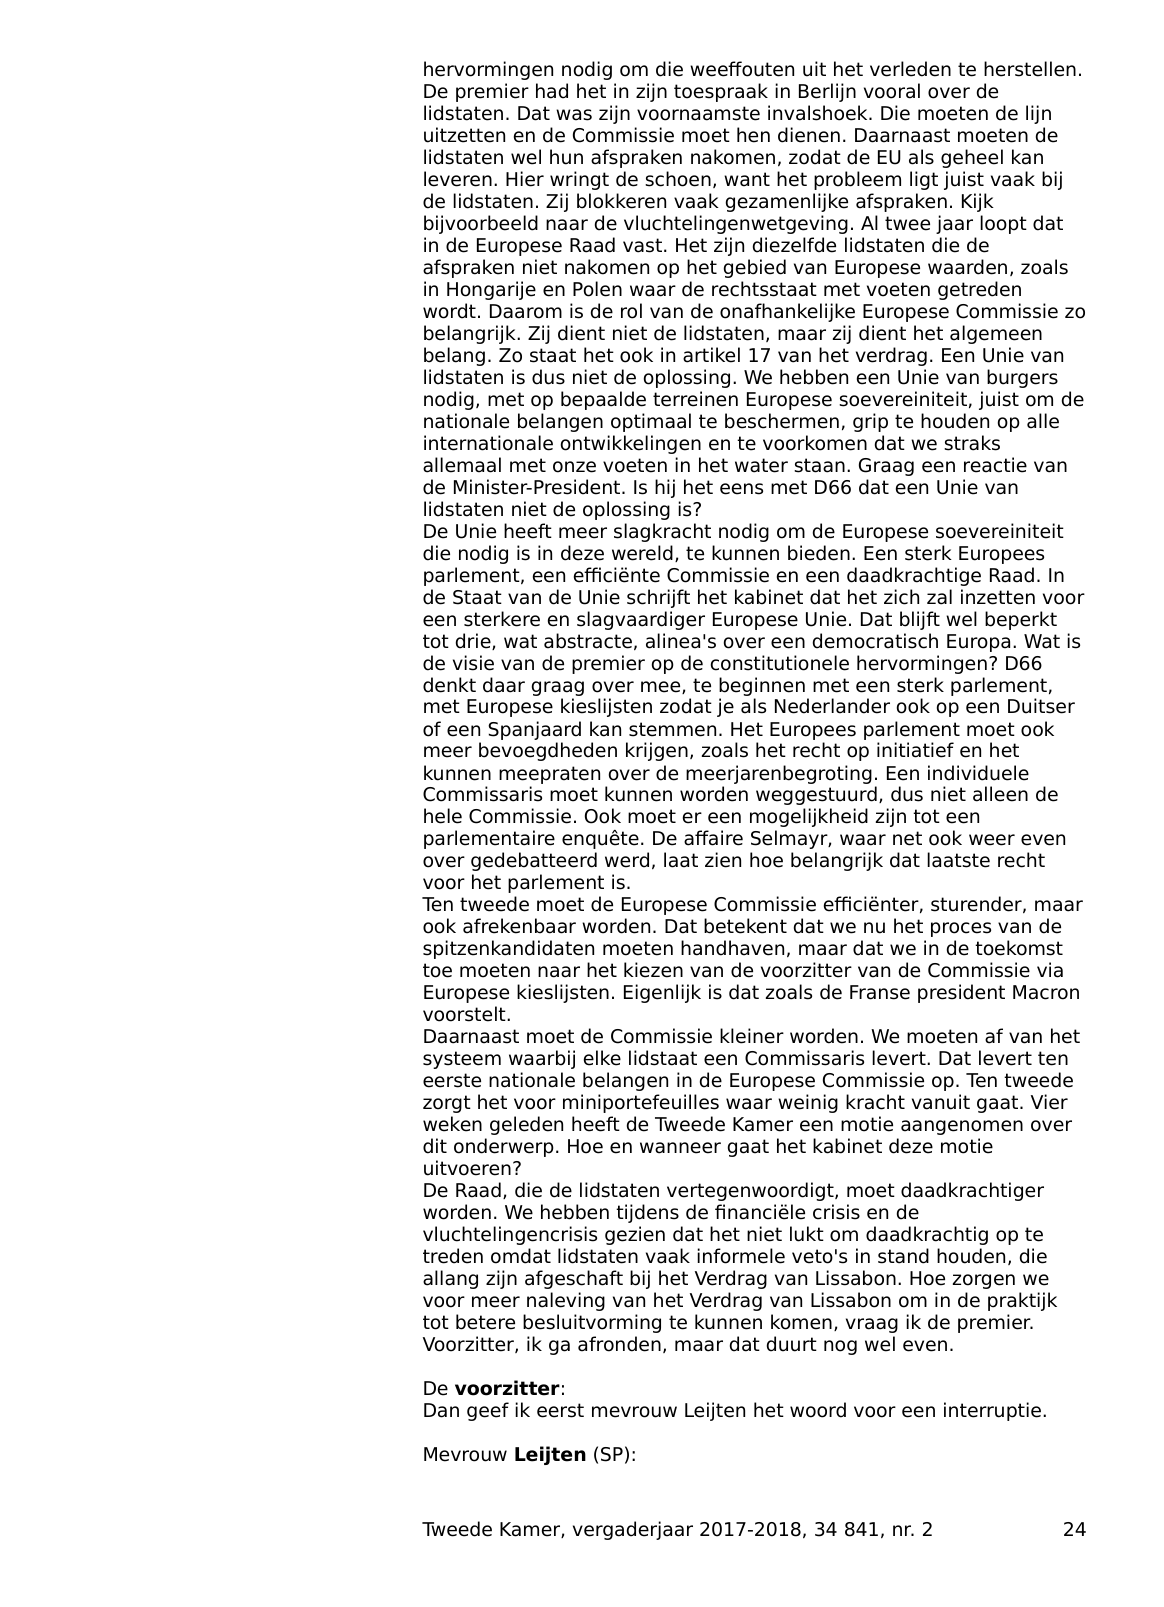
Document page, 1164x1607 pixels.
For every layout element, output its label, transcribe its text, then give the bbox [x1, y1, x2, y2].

text De voorzitter: [422, 1378, 1087, 1400]
text De Unie heeft meer slagkracht nodig om de Europese soevereiniteit die nodig is in deze wereld, te kunnen bieden. Een sterk Europees parlement, een efficiënte Commissie en een daadkrachtige Raad. In de Staat van de Unie schrijft het kabinet dat het zich zal inzetten voor een sterkere en slagvaardiger Europese Unie. Dat blijft wel beperkt tot drie, wat abstracte, alinea's over een democratisch Europa. Wat is de visie van de premier op de constitutionele hervormingen? D66 denkt daar graag over mee, te beginnen met een sterk parlement, met Europese kieslijsten zodat je als Nederlander ook op een Duitser of een Spanjaard kan stemmen. Het Europees parlement moet ook meer bevoegdheden krijgen, zoals het recht op initiatief en het kunnen meepraten over de meerjarenbegroting. Een individuele Commissaris moet kunnen worden weggestuurd, dus niet alleen de hele Commissie. Ook moet er een mogelijkheid zijn tot een parlementaire enquête. De affaire Selmayr, waar net ook weer even over gedebatteerd werd, laat zien hoe belangrijk dat laatste recht voor het parlement is. [422, 521, 1087, 894]
text Dan geef ik eerst mevrouw Leijten het woord voor een interruptie. [422, 1400, 1087, 1422]
text Voorzitter, ik ga afronden, maar dat duurt nog wel even. [422, 1334, 1087, 1356]
text Mevrouw Leijten (SP): [422, 1444, 1087, 1466]
text Ten tweede moet de Europese Commissie efficiënter, sturender, maar ook afrekenbaar worden. Dat betekent dat we nu het proces van de spitzenkandidaten moeten handhaven, maar dat we in de toekomst toe moeten naar het kiezen van de voorzitter van de Commissie via Europese kieslijsten. Eigenlijk is dat zoals de Franse president Macron voorstelt. [422, 894, 1087, 1026]
text hervormingen nodig om die weeffouten uit het verleden te herstellen. De premier had het in zijn toespraak in Berlijn vooral over de lidstaten. Dat was zijn voornaamste invalshoek. Die moeten de lijn uitzetten en de Commissie moet hen dienen. Daarnaast moeten de lidstaten wel hun afspraken nakomen, zodat de EU als geheel kan leveren. Hier wringt de schoen, want het probleem ligt juist vaak bij de lidstaten. Zij blokkeren vaak gezamenlijke afspraken. Kijk bijvoorbeeld naar de vluchtelingenwetgeving. Al twee jaar loopt dat in de Europese Raad vast. Het zijn diezelfde lidstaten die de afspraken niet nakomen op het gebied van Europese waarden, zoals in Hongarije en Polen waar de rechtsstaat met voeten getreden wordt. Daarom is de rol van de onafhankelijke Europese Commissie zo belangrijk. Zij dient niet de lidstaten, maar zij dient het algemeen belang. Zo staat het ook in artikel 17 van het verdrag. Een Unie van lidstaten is dus niet de oplossing. We hebben een Unie van burgers nodig, met op bepaalde terreinen Europese soevereiniteit, juist om de nationale belangen optimaal te beschermen, grip te houden op alle internationale ontwikkelingen en te voorkomen dat we straks allemaal met onze voeten in het water staan. Graag een reactie van de Minister-President. Is hij het eens met D66 dat een Unie van lidstaten niet de oplossing is? [422, 59, 1087, 521]
text De Raad, die de lidstaten vertegenwoordigt, moet daadkrachtiger worden. We hebben tijdens de financiële crisis en de vluchtelingencrisis gezien dat het niet lukt om daadkrachtig op te treden omdat lidstaten vaak informele veto's in stand houden, die allang zijn afgeschaft bij het Verdrag van Lissabon. Hoe zorgen we voor meer naleving van het Verdrag van Lissabon om in de praktijk tot betere besluitvorming te kunnen komen, vraag ik de premier. [422, 1180, 1087, 1334]
text Daarnaast moet de Commissie kleiner worden. We moeten af van het systeem waarbij elke lidstaat een Commissaris levert. Dat levert ten eerste nationale belangen in de Europese Commissie op. Ten tweede zorgt het voor miniportefeuilles waar weinig kracht vanuit gaat. Vier weken geleden heeft de Tweede Kamer een motie aangenomen over dit onderwerp. Hoe en wanneer gaat het kabinet deze motie uitvoeren? [422, 1026, 1087, 1180]
